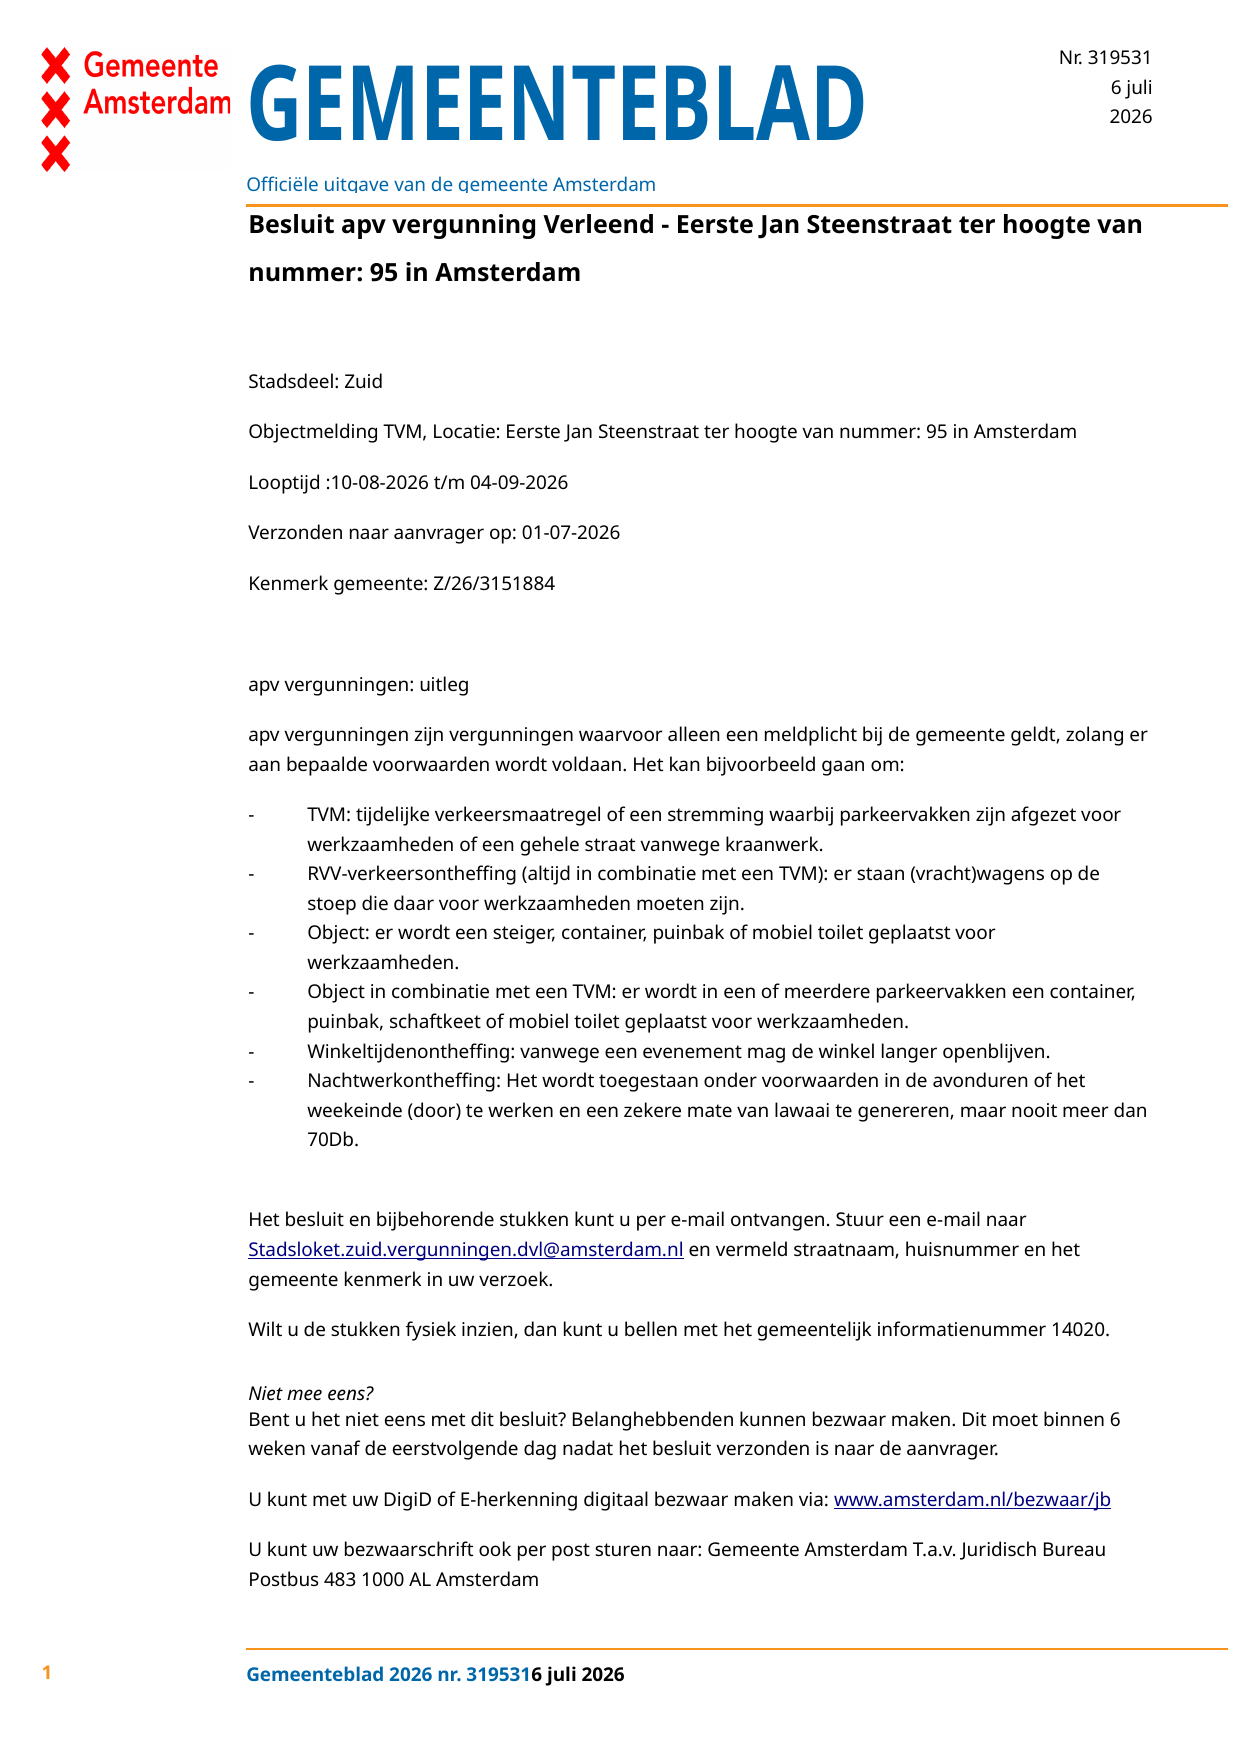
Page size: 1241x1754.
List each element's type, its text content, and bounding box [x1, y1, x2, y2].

picture [41, 47, 231, 172]
text U kunt met uw DigiD of E-herkenning digitaal bezwaar maken via: www.amsterdam.nl/bezwaar/jb [248, 1486, 1152, 1512]
text Verzonden naar aanvrager op: 01-07-2026 [248, 519, 1152, 545]
text Objectmelding TVM, Locatie: Eerste Jan Steenstraat ter hoogte van nummer: 95 in Amsterdam [248, 419, 1152, 444]
list RVV-verkeersontheffing (altijd in combinatie met een TVM): er staan (vracht)wagens op de stoep die daar voor werkzaamheden moeten zijn. [248, 860, 1152, 916]
list Nachtwerkontheffing: Het wordt toegestaan onder voorwaarden in de avonduren of het weekeinde (door) te werken en een zekere mate van lawaai te genereren, maar nooit meer dan 70Db. [248, 1067, 1152, 1152]
text Het besluit en bijbehorende stukken kunt u per e-mail ontvangen. Stuur een e-mail naar Stadsloket.zuid.vergunningen.dvl@amsterdam.nl en vermeld straatnaam, huisnummer en het gemeente kenmerk in uw verzoek. [248, 1207, 1152, 1292]
text U kunt uw bezwaarschrift ook per post sturen naar: Gemeente Amsterdam T.a.v. Juridisch Bureau Postbus 483 1000 AL Amsterdam [248, 1536, 1152, 1592]
text Bent u het niet eens met dit besluit? Belanghebbenden kunnen bezwaar maken. Dit moet binnen 6 weken vanaf de eerstvolgende dag nadat het besluit verzonden is naar de aanvrager. [248, 1406, 1152, 1461]
text Niet mee eens? [248, 1380, 1152, 1406]
list Winkeltijdenontheffing: vanwege een evenement mag de winkel langer openblijven. [248, 1038, 1152, 1064]
list Object: er wordt een steiger, container, puinbak of mobiel toilet geplaatst voor werkzaamheden. [248, 919, 1152, 975]
text apv vergunningen: uitleg [248, 671, 1152, 697]
text Besluit apv vergunning Verleend - Eerste Jan Steenstraat ter hoogte van nummer: 95 in Amsterdam [248, 207, 1152, 288]
list TVM: tijdelijke verkeersmaatregel of een stremming waarbij parkeervakken zijn afgezet voor werkzaamheden of een gehele straat vanwege kraanwerk. [248, 801, 1152, 857]
text Looptijd :10-08-2026 t/m 04-09-2026 [248, 469, 1152, 495]
text apv vergunningen zijn vergunningen waarvoor alleen een meldplicht bij de gemeente geldt, zolang er aan bepaalde voorwaarden wordt voldaan. Het kan bijvoorbeeld gaan om: [248, 721, 1152, 777]
list Object in combinatie met een TVM: er wordt in een of meerdere parkeervakken een container, puinbak, schaftkeet of mobiel toilet geplaatst voor werkzaamheden. [248, 979, 1152, 1034]
text Wilt u de stukken fysiek inzien, dan kunt u bellen met het gemeentelijk informatienummer 14020. [248, 1316, 1152, 1342]
text Stadsdeel: Zuid [248, 368, 1152, 394]
text Kenmerk gemeente: Z/26/3151884 [248, 570, 1152, 596]
